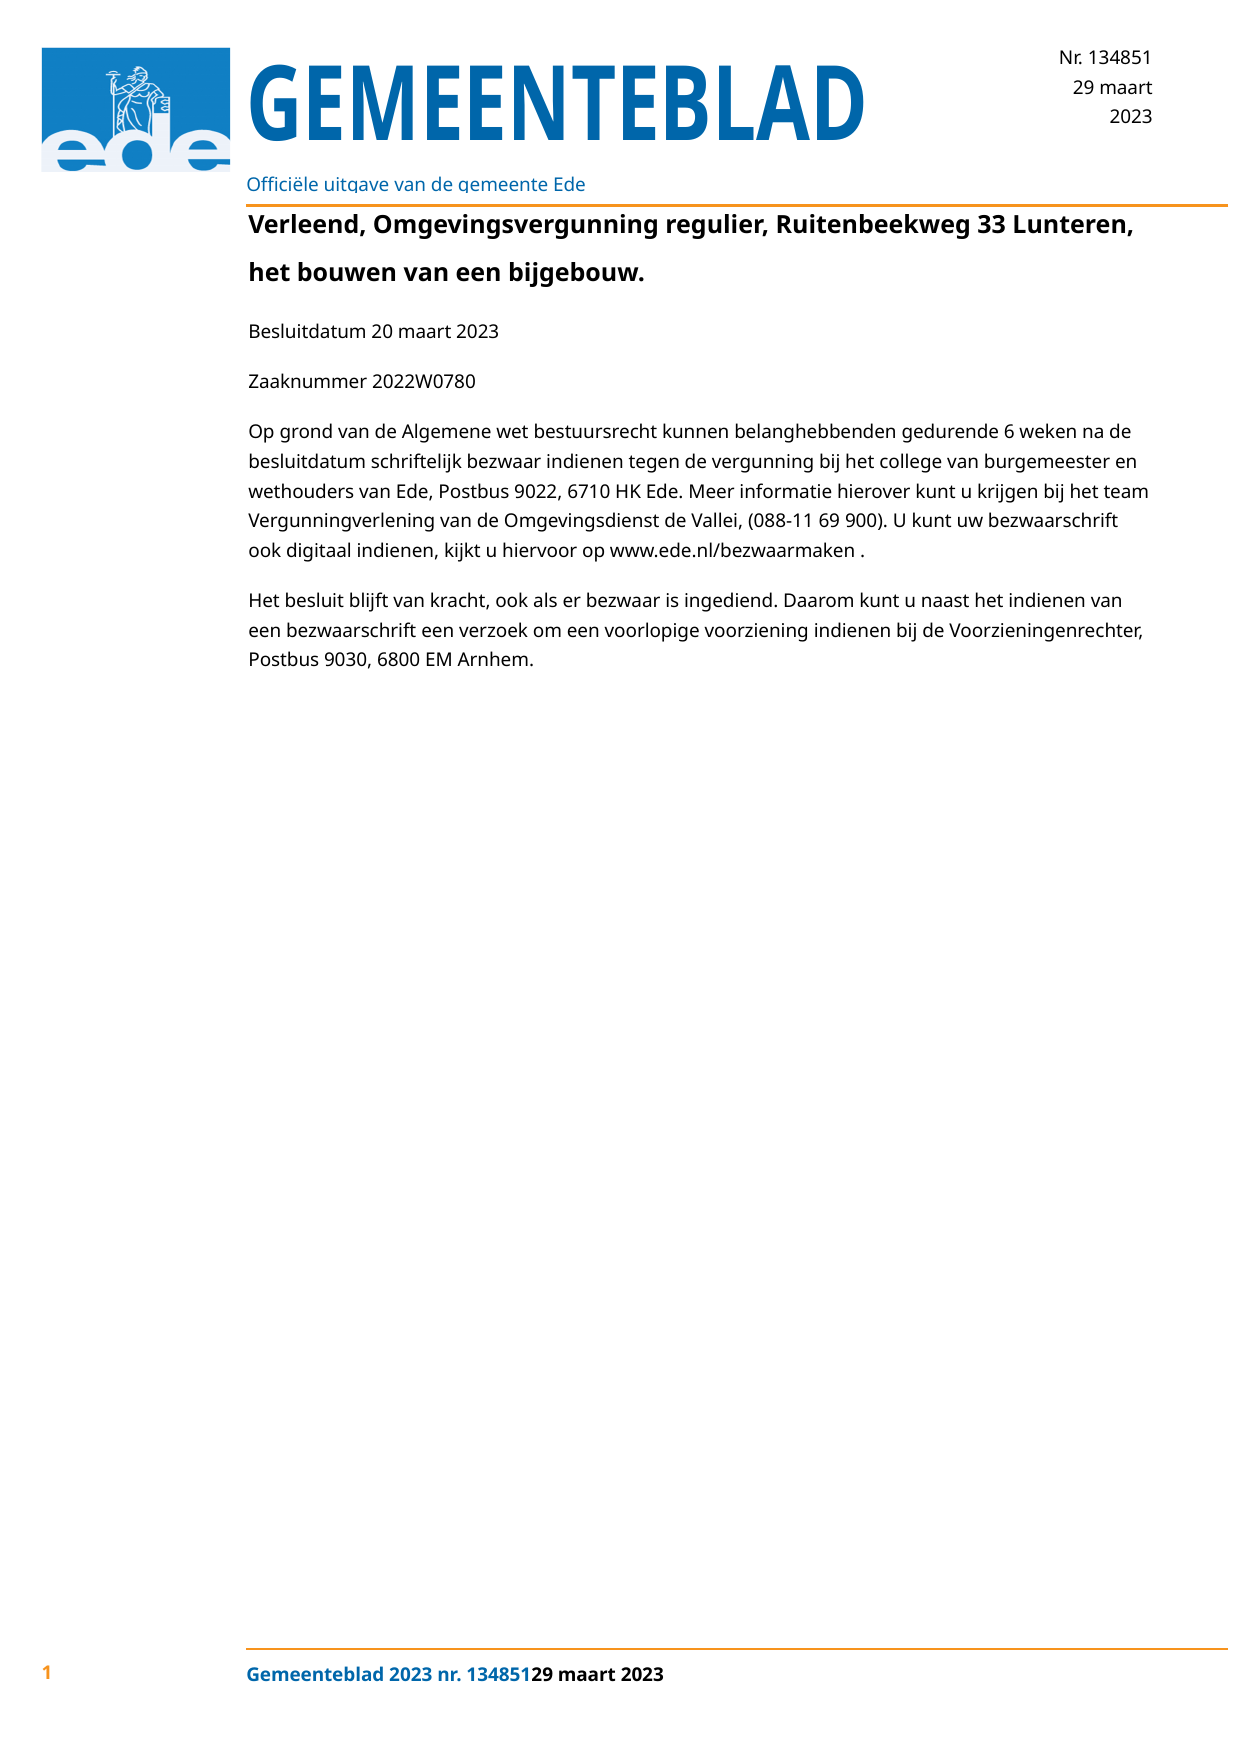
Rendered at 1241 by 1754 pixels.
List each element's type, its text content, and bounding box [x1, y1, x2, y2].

text Zaaknummer 2022W0780 [248, 368, 1152, 394]
text Besluitdatum 20 maart 2023 [248, 318, 1152, 344]
text Op grond van de Algemene wet bestuursrecht kunnen belanghebbenden gedurende 6 weken na de besluitdatum schriftelijk bezwaar indienen tegen de vergunning bij het college van burgemeester en wethouders van Ede, Postbus 9022, 6710 HK Ede. Meer informatie hierover kunt u krijgen bij het team Vergunningverlening van de Omgevingsdienst de Vallei, (088-11 69 900). U kunt uw bezwaarschrift ook digitaal indienen, kijkt u hiervoor op www.ede.nl/bezwaarmaken . [248, 419, 1152, 563]
text Het besluit blijft van kracht, ook als er bezwaar is ingediend. Daarom kunt u naast het indienen van een bezwaarschrift een verzoek om een voorlopige voorziening indienen bij de Voorzieningenrechter, Postbus 9030, 6800 EM Arnhem. [248, 587, 1152, 672]
picture [41, 47, 231, 172]
text Verleend, Omgevingsvergunning regulier, Ruitenbeekweg 33 Lunteren, het bouwen van een bijgebouw. [248, 207, 1152, 288]
